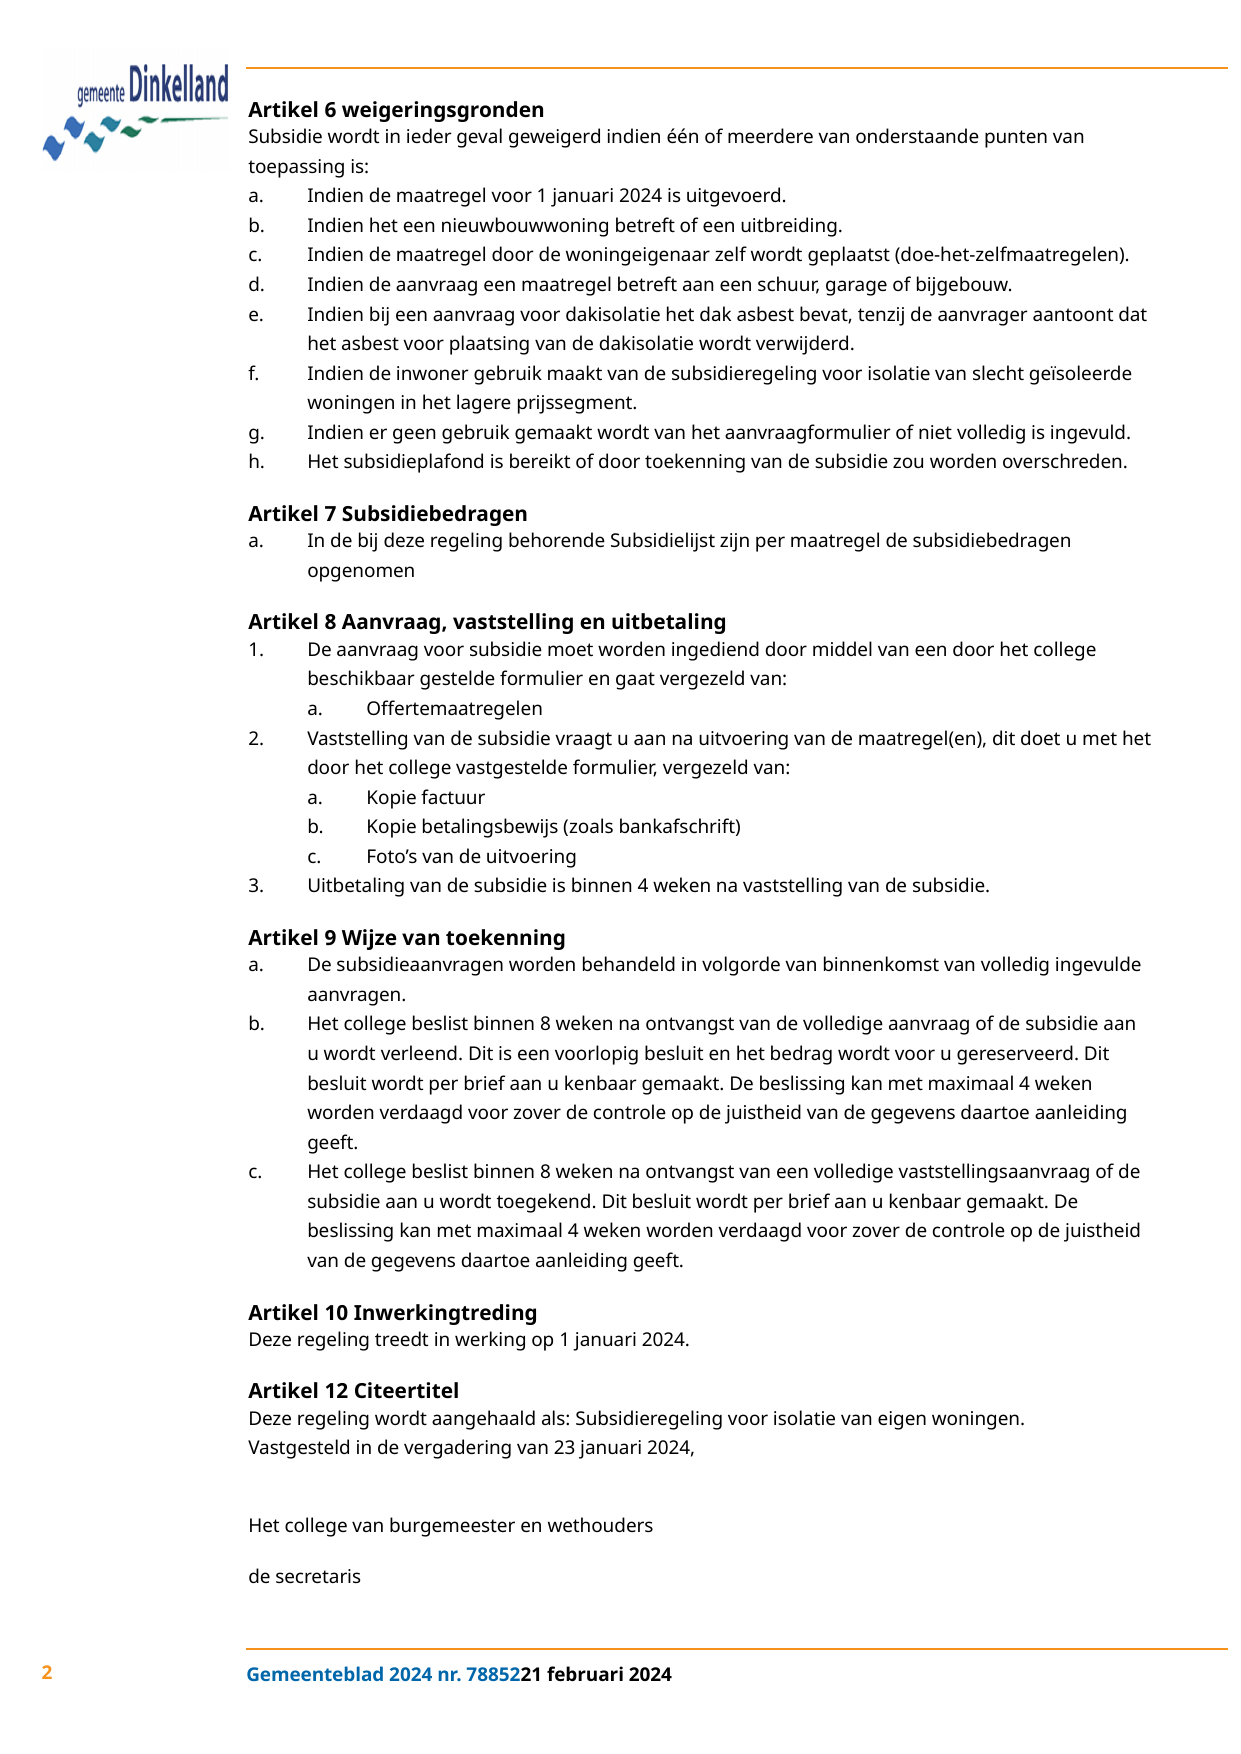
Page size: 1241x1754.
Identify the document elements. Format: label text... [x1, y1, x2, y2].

list Indien bij een aanvraag voor dakisolatie het dak asbest bevat, tenzij de aanvrager aantoont dat het asbest voor plaatsing van de dakisolatie wordt verwijderd. [248, 301, 1152, 356]
list Indien de maatregel door de woningeigenaar zelf wordt geplaatst (doe-het-zelfmaatregelen). [248, 242, 1152, 267]
list Foto’s van de uitvoering [307, 843, 1152, 869]
text Artikel 10 Inwerkingtreding [248, 1298, 1152, 1326]
list Het college beslist binnen 8 weken na ontvangst van de volledige aanvraag of de subsidie aan u wordt verleend. Dit is een voorlopig besluit en het bedrag wordt voor u gereserveerd. Dit besluit wordt per brief aan u kenbaar gemaakt. De beslissing kan met maximaal 4 weken worden verdaagd voor zover de controle op de juistheid van de gegevens daartoe aanleiding geeft. [248, 1011, 1152, 1155]
text Het college van burgemeester en wethouders [248, 1512, 1152, 1537]
text Vastgesteld in de vergadering van 23 januari 2024, [248, 1434, 1152, 1460]
list Indien er geen gebruik gemaakt wordt van het aanvraagformulier of niet volledig is ingevuld. [248, 419, 1152, 445]
list Kopie betalingsbewijs (zoals bankafschrift) [307, 813, 1152, 839]
text Deze regeling wordt aangehaald als: Subsidieregeling voor isolatie van eigen woningen. [248, 1405, 1152, 1431]
text Artikel 7 Subsidiebedragen [248, 499, 1152, 527]
text Artikel 12 Citeertitel [248, 1377, 1152, 1405]
list Offertemaatregelen [307, 695, 1152, 721]
list Indien de aanvraag een maatregel betreft aan een schuur, garage of bijgebouw. [248, 271, 1152, 297]
text de secretaris [248, 1563, 1152, 1589]
list Indien de maatregel voor 1 januari 2024 is uitgevoerd. [248, 182, 1152, 208]
list De subsidieaanvragen worden behandeld in volgorde van binnenkomst van volledig ingevulde aanvragen. [248, 951, 1152, 1007]
text Artikel 9 Wijze van toekenning [248, 923, 1152, 951]
list Kopie factuur [307, 784, 1152, 809]
picture [41, 47, 231, 172]
text Subsidie wordt in ieder geval geweigerd indien één of meerdere van onderstaande punten van toepassing is: [248, 123, 1152, 178]
list Indien de inwoner gebruik maakt van de subsidieregeling voor isolatie van slecht geïsoleerde woningen in het lagere prijssegment. [248, 360, 1152, 415]
text Artikel 6 weigeringsgronden [248, 95, 1152, 123]
text Artikel 8 Aanvraag, vaststelling en uitbetaling [248, 607, 1152, 636]
list Het subsidieplafond is bereikt of door toekenning van de subsidie zou worden overschreden. [248, 449, 1152, 474]
text Deze regeling treedt in werking op 1 januari 2024. [248, 1326, 1152, 1352]
list Uitbetaling van de subsidie is binnen 4 weken na vaststelling van de subsidie. [248, 873, 1152, 898]
list In de bij deze regeling behorende Subsidielijst zijn per maatregel de subsidiebedragen opgenomen [248, 527, 1152, 583]
list Vaststelling van de subsidie vraagt u aan na uitvoering van de maatregel(en), dit doet u met het door het college vastgestelde formulier, vergezeld van: [248, 725, 1152, 780]
list Het college beslist binnen 8 weken na ontvangst van een volledige vaststellingsaanvraag of de subsidie aan u wordt toegekend. Dit besluit wordt per brief aan u kenbaar gemaakt. De beslissing kan met maximaal 4 weken worden verdaagd voor zover de controle op de juistheid van de gegevens daartoe aanleiding geeft. [248, 1158, 1152, 1273]
list Indien het een nieuwbouwwoning betreft of een uitbreiding. [248, 212, 1152, 238]
list De aanvraag voor subsidie moet worden ingediend door middel van een door het college beschikbaar gestelde formulier en gaat vergezeld van: [248, 636, 1152, 691]
